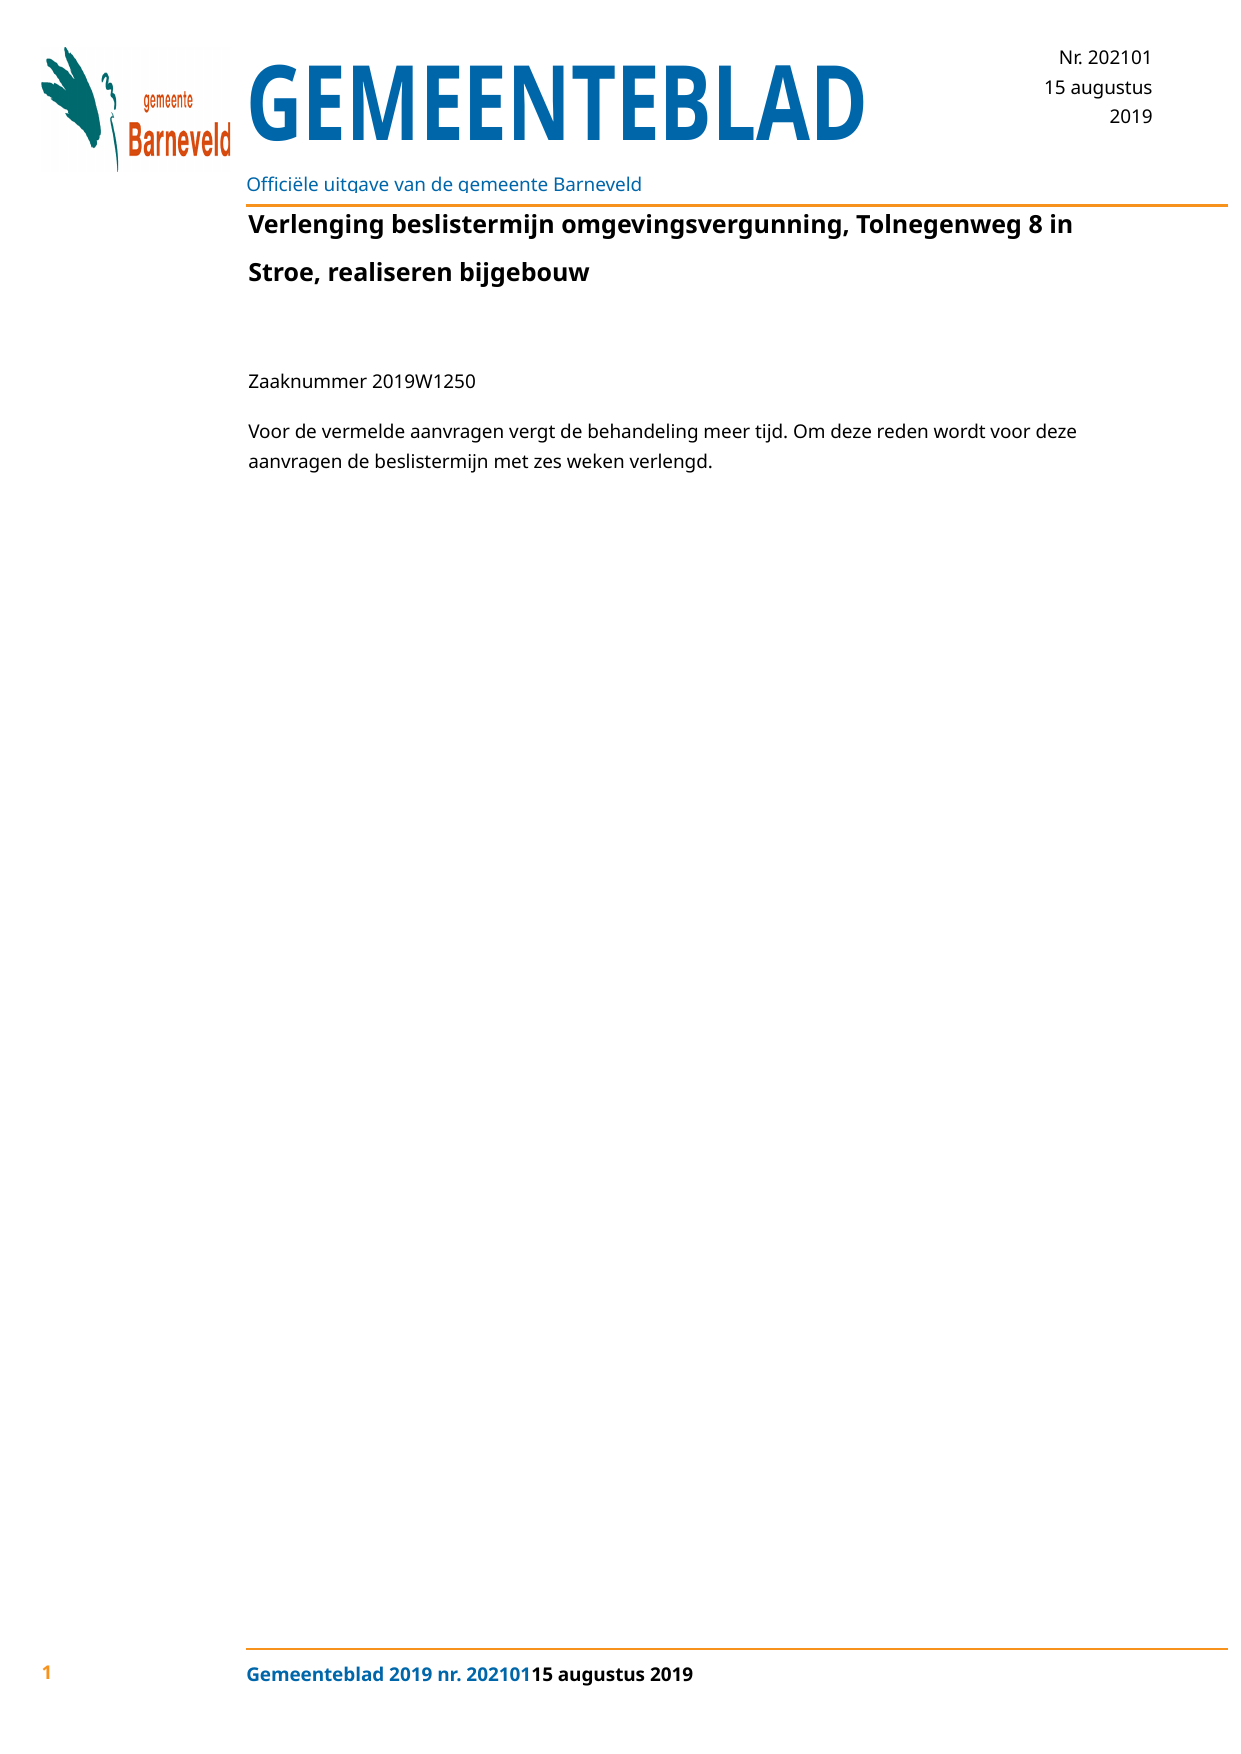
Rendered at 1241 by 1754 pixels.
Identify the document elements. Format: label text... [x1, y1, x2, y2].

text Voor de vermelde aanvragen vergt de behandeling meer tijd. Om deze reden wordt voor deze aanvragen de beslistermijn met zes weken verlengd. [248, 419, 1152, 474]
text Zaaknummer 2019W1250 [248, 368, 1152, 394]
picture [41, 47, 231, 172]
text Verlenging beslistermijn omgevingsvergunning, Tolnegenweg 8 in Stroe, realiseren bijgebouw [248, 207, 1152, 288]
